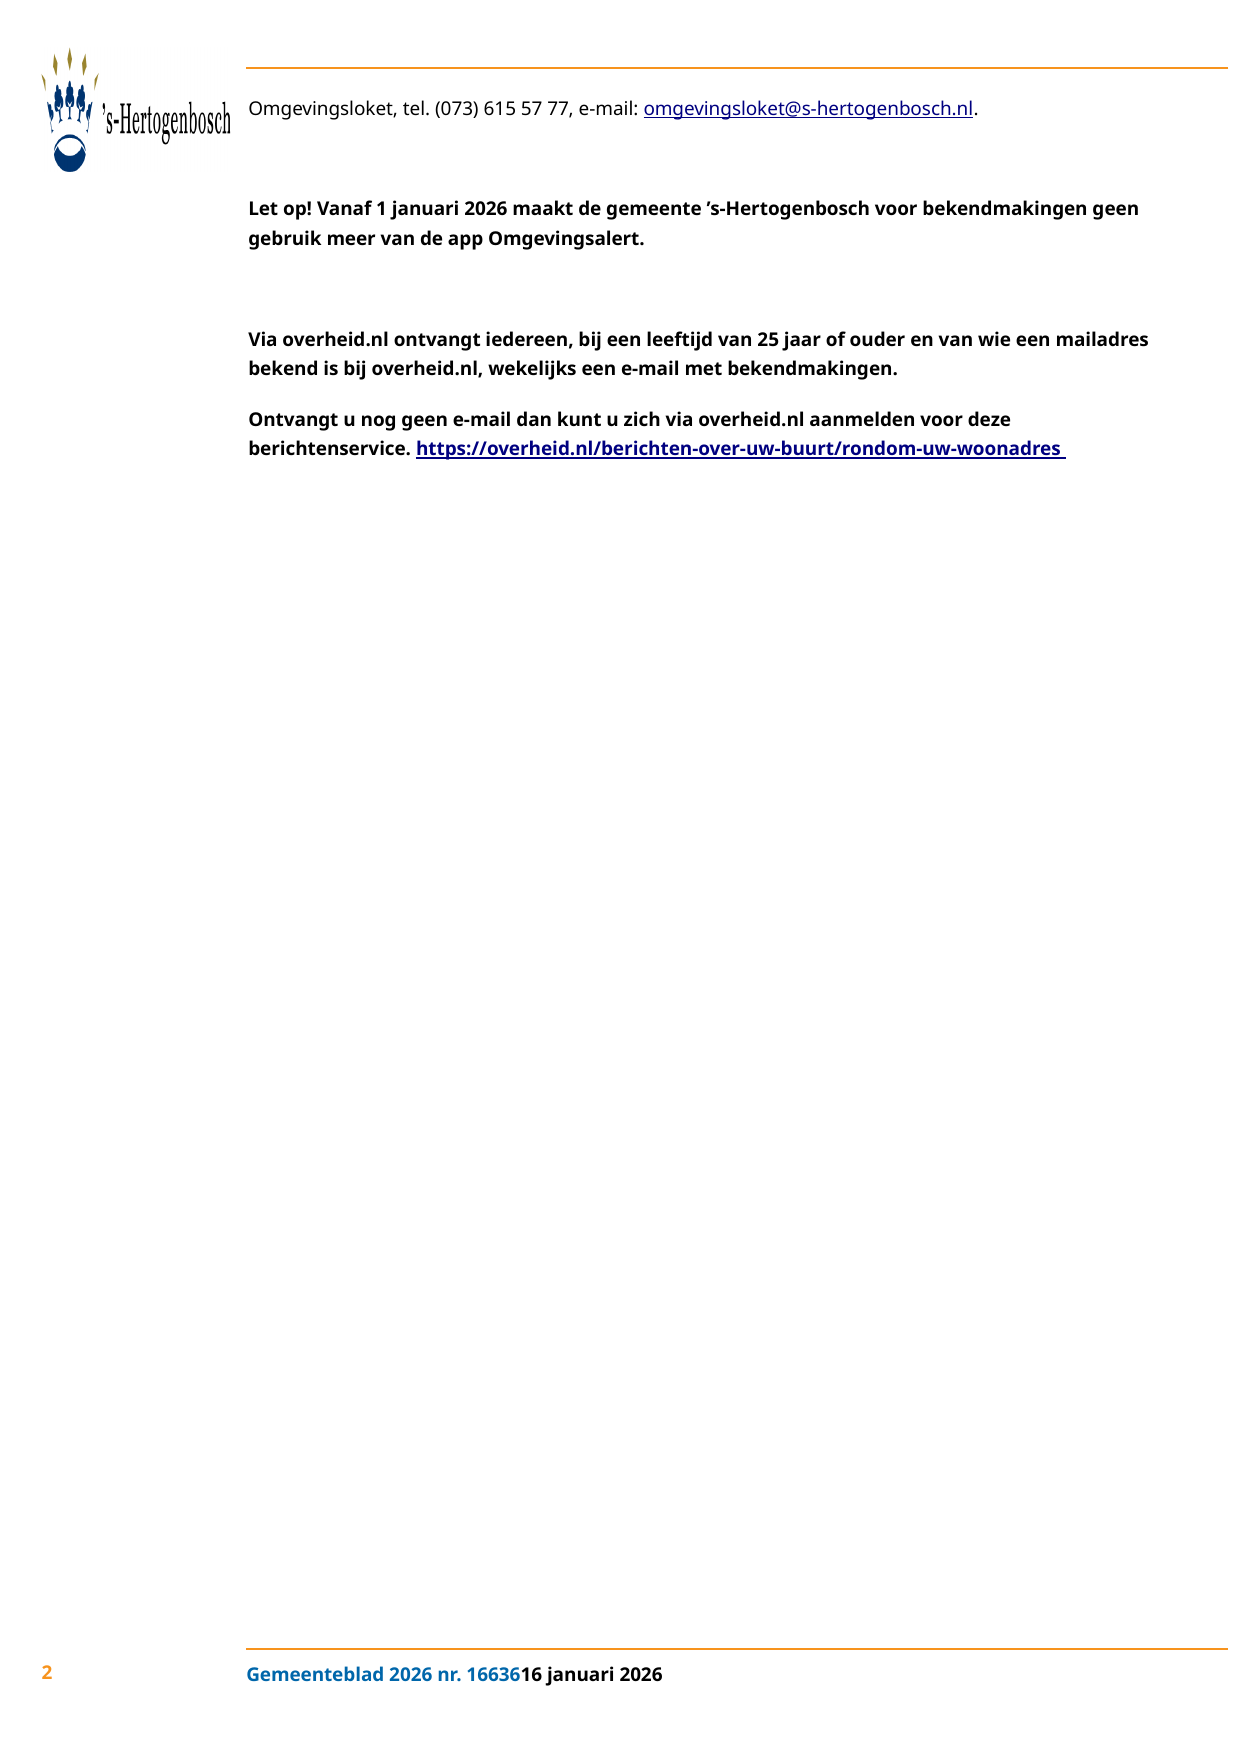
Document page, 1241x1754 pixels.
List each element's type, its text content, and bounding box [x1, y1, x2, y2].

text Via overheid.nl ontvangt iedereen, bij een leeftijd van 25 jaar of ouder en van wie een mailadres bekend is bij overheid.nl, wekelijks een e-mail met bekendmakingen. [248, 326, 1152, 381]
text Ontvangt u nog geen e-mail dan kunt u zich via overheid.nl aanmelden voor deze berichtenservice. https://overheid.nl/berichten-over-uw-buurt/rondom-uw-woonadres [248, 406, 1152, 461]
picture [41, 47, 231, 172]
text Omgevingsloket, tel. (073) 615 57 77, e-mail: omgevingsloket@s-hertogenbosch.nl. [248, 95, 1152, 121]
text Let op! Vanaf 1 januari 2026 maakt de gemeente ’s-Hertogenbosch voor bekendmakingen geen gebruik meer van de app Omgevingsalert. [248, 196, 1152, 251]
